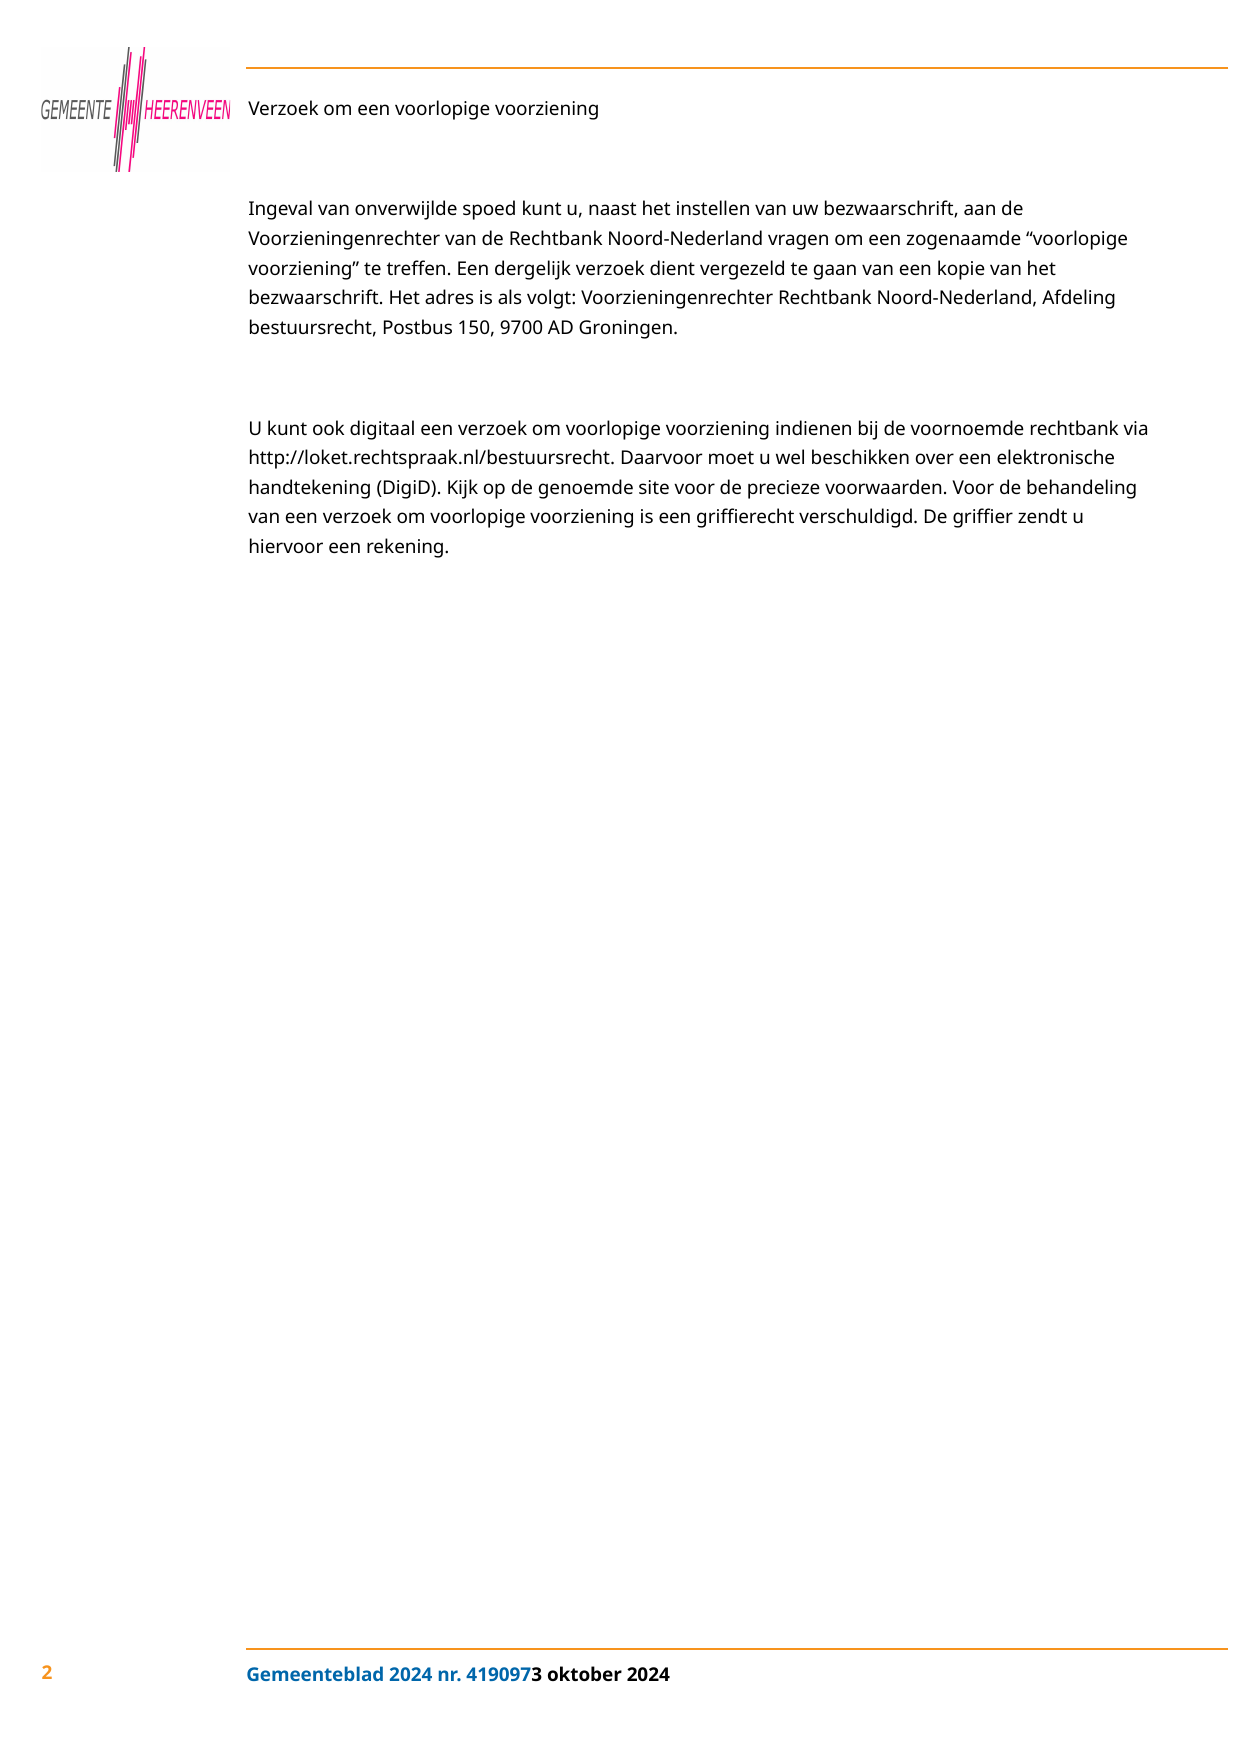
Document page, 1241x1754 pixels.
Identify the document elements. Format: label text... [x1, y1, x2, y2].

text Verzoek om een voorlopige voorziening [248, 95, 1152, 121]
text Ingeval van onverwijlde spoed kunt u, naast het instellen van uw bezwaarschrift, aan de Voorzieningenrechter van de Rechtbank Noord-Nederland vragen om een zogenaamde “voorlopige voorziening” te treffen. Een dergelijk verzoek dient vergezeld te gaan van een kopie van het bezwaarschrift. Het adres is als volgt: Voorzieningenrechter Rechtbank Noord-Nederland, Afdeling bestuursrecht, Postbus 150, 9700 AD Groningen. [248, 196, 1152, 340]
picture [41, 47, 231, 172]
text U kunt ook digitaal een verzoek om voorlopige voorziening indienen bij de voornoemde rechtbank via http://loket.rechtspraak.nl/bestuursrecht. Daarvoor moet u wel beschikken over een elektronische handtekening (DigiD). Kijk op de genoemde site voor de precieze voorwaarden. Voor de behandeling van een verzoek om voorlopige voorziening is een griffierecht verschuldigd. De griffier zendt u hiervoor een rekening. [248, 415, 1152, 559]
